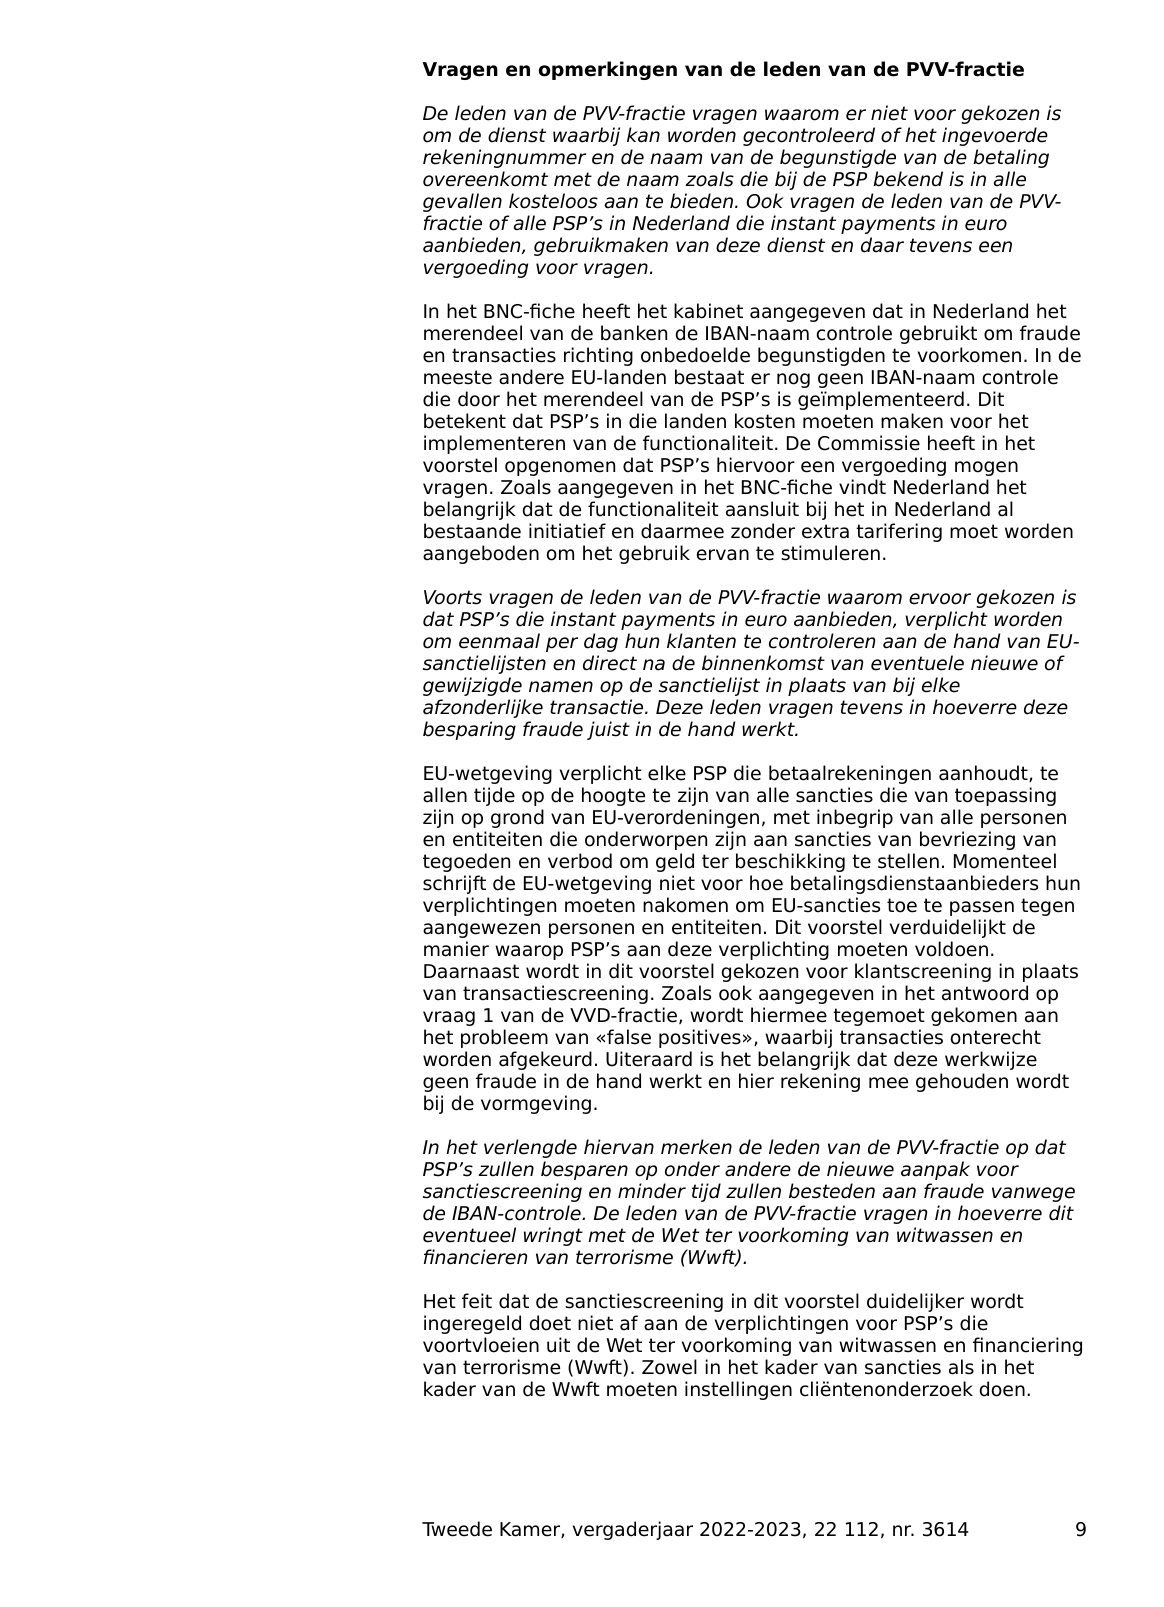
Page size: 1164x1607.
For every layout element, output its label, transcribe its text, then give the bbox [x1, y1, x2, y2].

text In het BNC-fiche heeft het kabinet aangegeven dat in Nederland het merendeel van de banken de IBAN-naam controle gebruikt om fraude en transacties richting onbedoelde begunstigden te voorkomen. In de meeste andere EU-landen bestaat er nog geen IBAN-naam controle die door het merendeel van de PSP’s is geïmplementeerd. Dit betekent dat PSP’s in die landen kosten moeten maken voor het implementeren van de functionaliteit. De Commissie heeft in het voorstel opgenomen dat PSP’s hiervoor een vergoeding mogen vragen. Zoals aangegeven in het BNC-fiche vindt Nederland het belangrijk dat de functionaliteit aansluit bij het in Nederland al bestaande initiatief en daarmee zonder extra tarifering moet worden aangeboden om het gebruik ervan te stimuleren. [422, 301, 1087, 565]
text Het feit dat de sanctiescreening in dit voorstel duidelijker wordt ingeregeld doet niet af aan de verplichtingen voor PSP’s die voortvloeien uit de Wet ter voorkoming van witwassen en financiering van terrorisme (Wwft). Zowel in het kader van sancties als in het kader van de Wwft moeten instellingen cliëntenonderzoek doen. [422, 1291, 1087, 1401]
subtitle Vragen en opmerkingen van de leden van de PVV-fractie [422, 59, 1087, 81]
text In het verlengde hiervan merken de leden van de PVV-fractie op dat PSP’s zullen besparen op onder andere de nieuwe aanpak voor sanctiescreening en minder tijd zullen besteden aan fraude vanwege de IBAN-controle. De leden van de PVV-fractie vragen in hoeverre dit eventueel wringt met de Wet ter voorkoming van witwassen en financieren van terrorisme (Wwft). [422, 1137, 1087, 1269]
text EU-wetgeving verplicht elke PSP die betaalrekeningen aanhoudt, te allen tijde op de hoogte te zijn van alle sancties die van toepassing zijn op grond van EU-verordeningen, met inbegrip van alle personen en entiteiten die onderworpen zijn aan sancties van bevriezing van tegoeden en verbod om geld ter beschikking te stellen. Momenteel schrijft de EU-wetgeving niet voor hoe betalingsdienstaanbieders hun verplichtingen moeten nakomen om EU-sancties toe te passen tegen aangewezen personen en entiteiten. Dit voorstel verduidelijkt de manier waarop PSP’s aan deze verplichting moeten voldoen. Daarnaast wordt in dit voorstel gekozen voor klantscreening in plaats van transactiescreening. Zoals ook aangegeven in het antwoord op vraag 1 van de VVD-fractie, wordt hiermee tegemoet gekomen aan het probleem van «false positives», waarbij transacties onterecht worden afgekeurd. Uiteraard is het belangrijk dat deze werkwijze geen fraude in de hand werkt en hier rekening mee gehouden wordt bij de vormgeving. [422, 763, 1087, 1115]
text Voorts vragen de leden van de PVV-fractie waarom ervoor gekozen is dat PSP’s die instant payments in euro aanbieden, verplicht worden om eenmaal per dag hun klanten te controleren aan de hand van EU-sanctielijsten en direct na de binnenkomst van eventuele nieuwe of gewijzigde namen op de sanctielijst in plaats van bij elke afzonderlijke transactie. Deze leden vragen tevens in hoeverre deze besparing fraude juist in de hand werkt. [422, 587, 1087, 741]
text De leden van de PVV-fractie vragen waarom er niet voor gekozen is om de dienst waarbij kan worden gecontroleerd of het ingevoerde rekeningnummer en de naam van de begunstigde van de betaling overeenkomt met de naam zoals die bij de PSP bekend is in alle gevallen kosteloos aan te bieden. Ook vragen de leden van de PVV-fractie of alle PSP’s in Nederland die instant payments in euro aanbieden, gebruikmaken van deze dienst en daar tevens een vergoeding voor vragen. [422, 103, 1087, 279]
